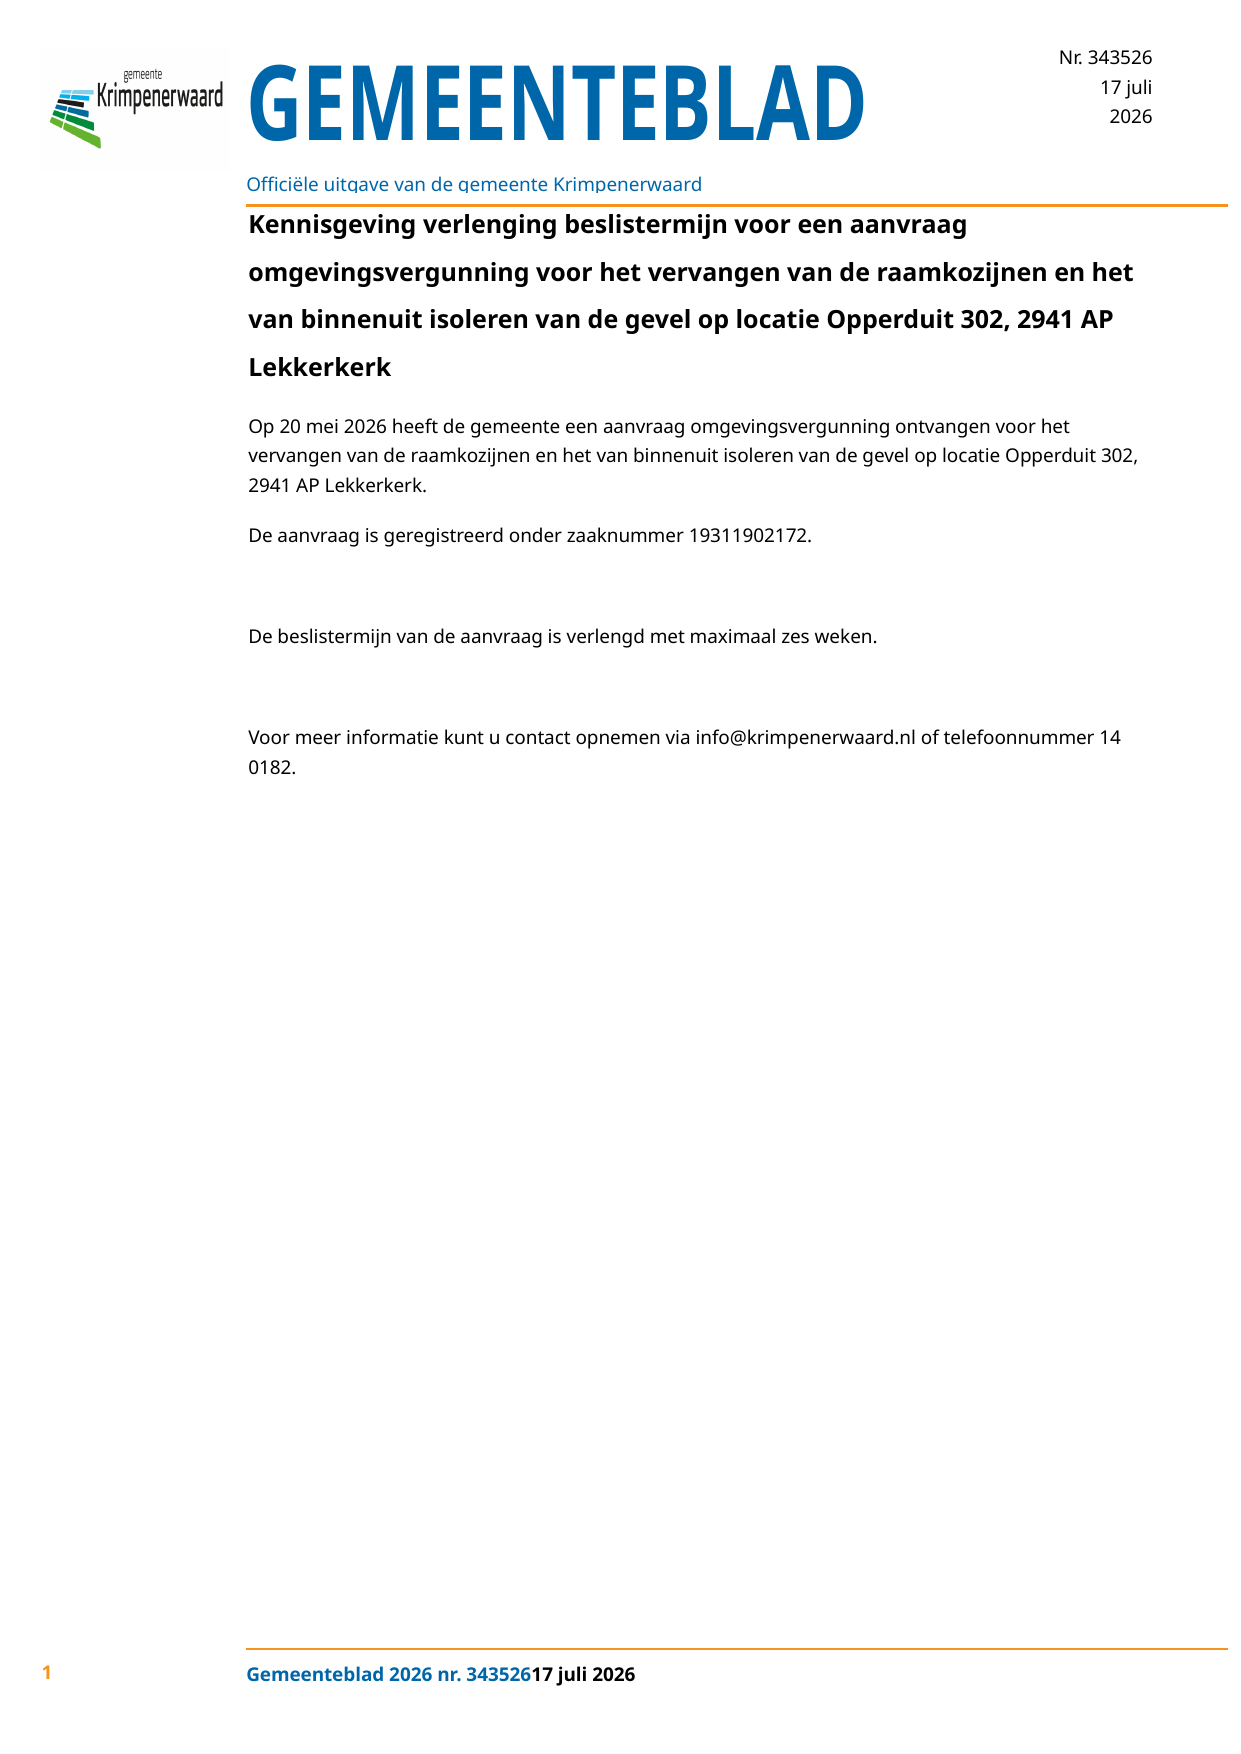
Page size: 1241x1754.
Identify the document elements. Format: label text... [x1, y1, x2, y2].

text Op 20 mei 2026 heeft de gemeente een aanvraag omgevingsvergunning ontvangen voor het vervangen van de raamkozijnen en het van binnenuit isoleren van de gevel op locatie Opperduit 302, 2941 AP Lekkerkerk. [248, 413, 1152, 498]
picture [41, 47, 231, 172]
text Kennisgeving verlenging beslistermijn voor een aanvraag omgevingsvergunning voor het vervangen van de raamkozijnen en het van binnenuit isoleren van de gevel op locatie Opperduit 302, 2941 AP Lekkerkerk [248, 207, 1152, 384]
text Voor meer informatie kunt u contact opnemen via info@krimpenerwaard.nl of telefoonnummer 14 0182. [248, 724, 1152, 780]
text De beslistermijn van de aanvraag is verlengd met maximaal zes weken. [248, 623, 1152, 649]
text De aanvraag is geregistreerd onder zaaknummer 19311902172. [248, 523, 1152, 548]
